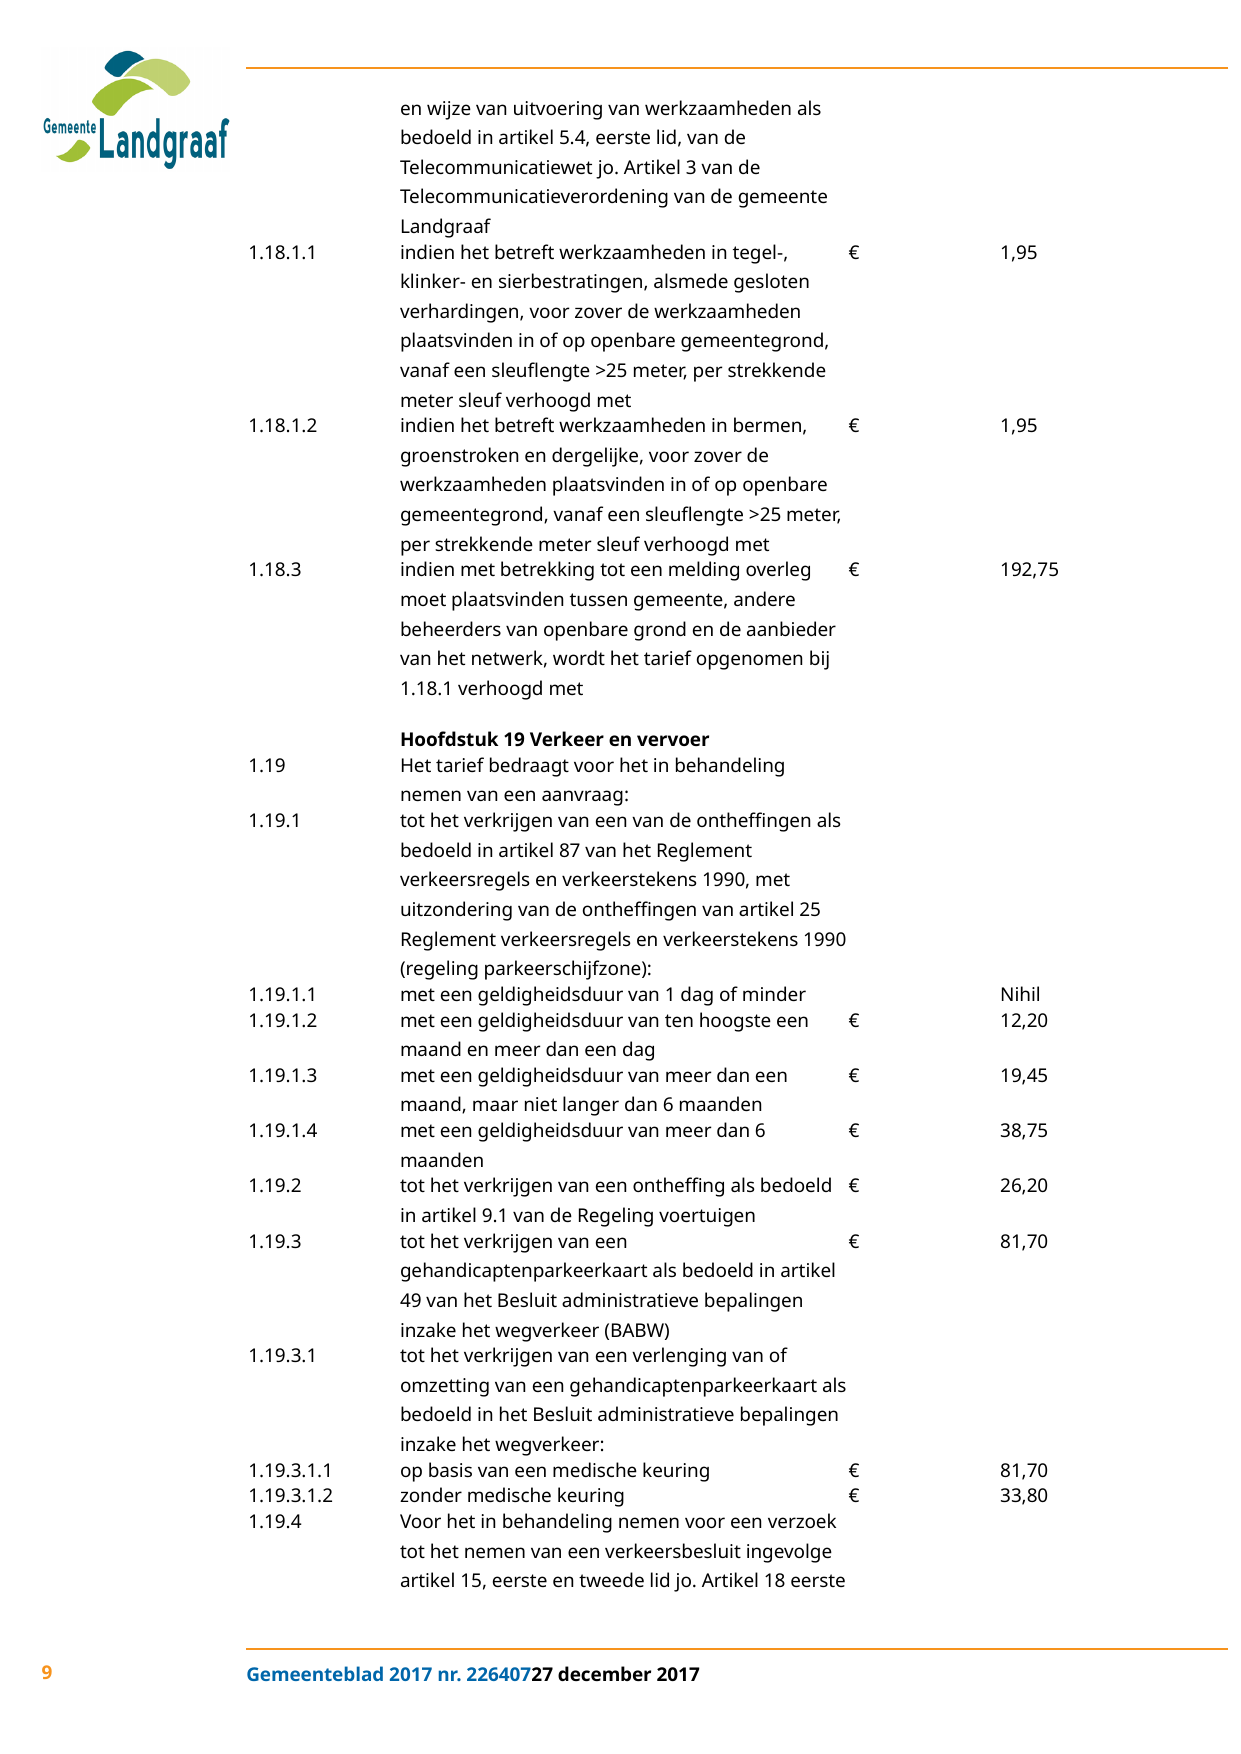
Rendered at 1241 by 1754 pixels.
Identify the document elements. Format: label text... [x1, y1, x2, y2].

table_cell Voor het in behandeling nemen voor een verzoek tot het nemen van een verkeersbesluit ingevolge artikel 15, eerste en tweede lid jo. Artikel 18 eerste [400, 1509, 848, 1593]
table_cell [848, 1509, 1000, 1593]
table_cell [848, 701, 1000, 726]
table_cell tot het verkrijgen van een verlenging van of omzetting van een gehandicaptenparkeerkaart als bedoeld in het Besluit administratieve bepalingen inzake het wegverkeer: [400, 1343, 848, 1457]
table_cell met een geldigheidsduur van ten hoogste een maand en meer dan een dag [400, 1007, 848, 1062]
table_cell tot het verkrijgen van een gehandicaptenparkeerkaart als bedoeld in artikel 49 van het Besluit administratieve bepalingen inzake het wegverkeer (BABW) [400, 1228, 848, 1342]
table_cell zonder medische keuring [400, 1483, 848, 1508]
table_cell 1.19.3 [248, 1228, 400, 1342]
table_cell [848, 808, 1000, 981]
table_cell [1000, 752, 1152, 807]
table_cell [1000, 701, 1152, 726]
table_cell 38,75 [1000, 1118, 1152, 1173]
table_cell 1.19.1.3 [248, 1062, 400, 1117]
table_cell [848, 726, 1000, 752]
table_cell 33,80 [1000, 1483, 1152, 1508]
table_cell 1.19.4 [248, 1509, 400, 1593]
table_cell 1.19 [248, 752, 400, 807]
table_cell 1.19.3.1.2 [248, 1483, 400, 1508]
table_cell 1.19.1.2 [248, 1007, 400, 1062]
picture [41, 47, 231, 172]
table_cell € [848, 239, 1000, 412]
table_cell € [848, 1118, 1000, 1173]
table_cell [848, 95, 1000, 239]
table_cell met een geldigheidsduur van meer dan 6 maanden [400, 1118, 848, 1173]
table_cell € [848, 1007, 1000, 1062]
table_cell indien het betreft werkzaamheden in bermen, groenstroken en dergelijke, voor zover de werkzaamheden plaatsvinden in of op openbare gemeentegrond, vanaf een sleuflengte >25 meter, per strekkende meter sleuf verhoogd met [400, 413, 848, 557]
table_cell 1.19.2 [248, 1173, 400, 1228]
table_cell en wijze van uitvoering van werkzaamheden als bedoeld in artikel 5.4, eerste lid, van de Telecommunicatiewet jo. Artikel 3 van de Telecommunicatieverordening van de gemeente Landgraaf [400, 95, 848, 239]
table_cell 1,95 [1000, 239, 1152, 412]
table_cell 1.18.1.2 [248, 413, 400, 557]
table_cell [1000, 726, 1152, 752]
table_cell 1.19.1.1 [248, 981, 400, 1007]
table_cell tot het verkrijgen van een van de ontheffingen als bedoeld in artikel 87 van het Reglement verkeersregels en verkeerstekens 1990, met uitzondering van de ontheffingen van artikel 25 Reglement verkeersregels en verkeerstekens 1990 (regeling parkeerschijfzone): [400, 808, 848, 981]
table_cell 19,45 [1000, 1062, 1152, 1117]
table_cell indien het betreft werkzaamheden in tegel-, klinker- en sierbestratingen, alsmede gesloten verhardingen, voor zover de werkzaamheden plaatsvinden in of op openbare gemeentegrond, vanaf een sleuflengte >25 meter, per strekkende meter sleuf verhoogd met [400, 239, 848, 412]
table_cell € [848, 1173, 1000, 1228]
table_cell 81,70 [1000, 1228, 1152, 1342]
table_cell [848, 981, 1000, 1007]
table_cell 81,70 [1000, 1457, 1152, 1483]
table_cell € [848, 413, 1000, 557]
table_cell [248, 95, 400, 239]
table_cell tot het verkrijgen van een ontheffing als bedoeld in artikel 9.1 van de Regeling voertuigen [400, 1173, 848, 1228]
table_cell [1000, 808, 1152, 981]
table_cell [248, 701, 848, 726]
table_cell 1.19.1 [248, 808, 400, 981]
table_cell [1000, 1509, 1152, 1593]
table_cell 12,20 [1000, 1007, 1152, 1062]
table_cell € [848, 1228, 1000, 1342]
table_cell met een geldigheidsduur van 1 dag of minder [400, 981, 848, 1007]
table_cell € [848, 1457, 1000, 1483]
table_cell 1.19.3.1 [248, 1343, 400, 1457]
table_cell 192,75 [1000, 557, 1152, 701]
table_cell € [848, 1062, 1000, 1117]
table_cell met een geldigheidsduur van meer dan een maand, maar niet langer dan 6 maanden [400, 1062, 848, 1117]
table_cell € [848, 557, 1000, 701]
table_cell Hoofdstuk 19 Verkeer en vervoer [400, 726, 848, 752]
table_cell 1.19.1.4 [248, 1118, 400, 1173]
table_cell Het tarief bedraagt voor het in behandeling nemen van een aanvraag: [400, 752, 848, 807]
table_cell [248, 726, 400, 752]
table_cell [848, 1343, 1000, 1457]
table_cell indien met betrekking tot een melding overleg moet plaatsvinden tussen gemeente, andere beheerders van openbare grond en de aanbieder van het netwerk, wordt het tarief opgenomen bij 1.18.1 verhoogd met [400, 557, 848, 701]
table_cell Nihil [1000, 981, 1152, 1007]
table_cell 1.18.1.1 [248, 239, 400, 412]
table_cell 1,95 [1000, 413, 1152, 557]
table_cell [1000, 95, 1152, 239]
table_cell 26,20 [1000, 1173, 1152, 1228]
table_cell 1.18.3 [248, 557, 400, 701]
table_cell [848, 752, 1000, 807]
table_cell € [848, 1483, 1000, 1508]
table_cell 1.19.3.1.1 [248, 1457, 400, 1483]
table_cell op basis van een medische keuring [400, 1457, 848, 1483]
table_cell [1000, 1343, 1152, 1457]
